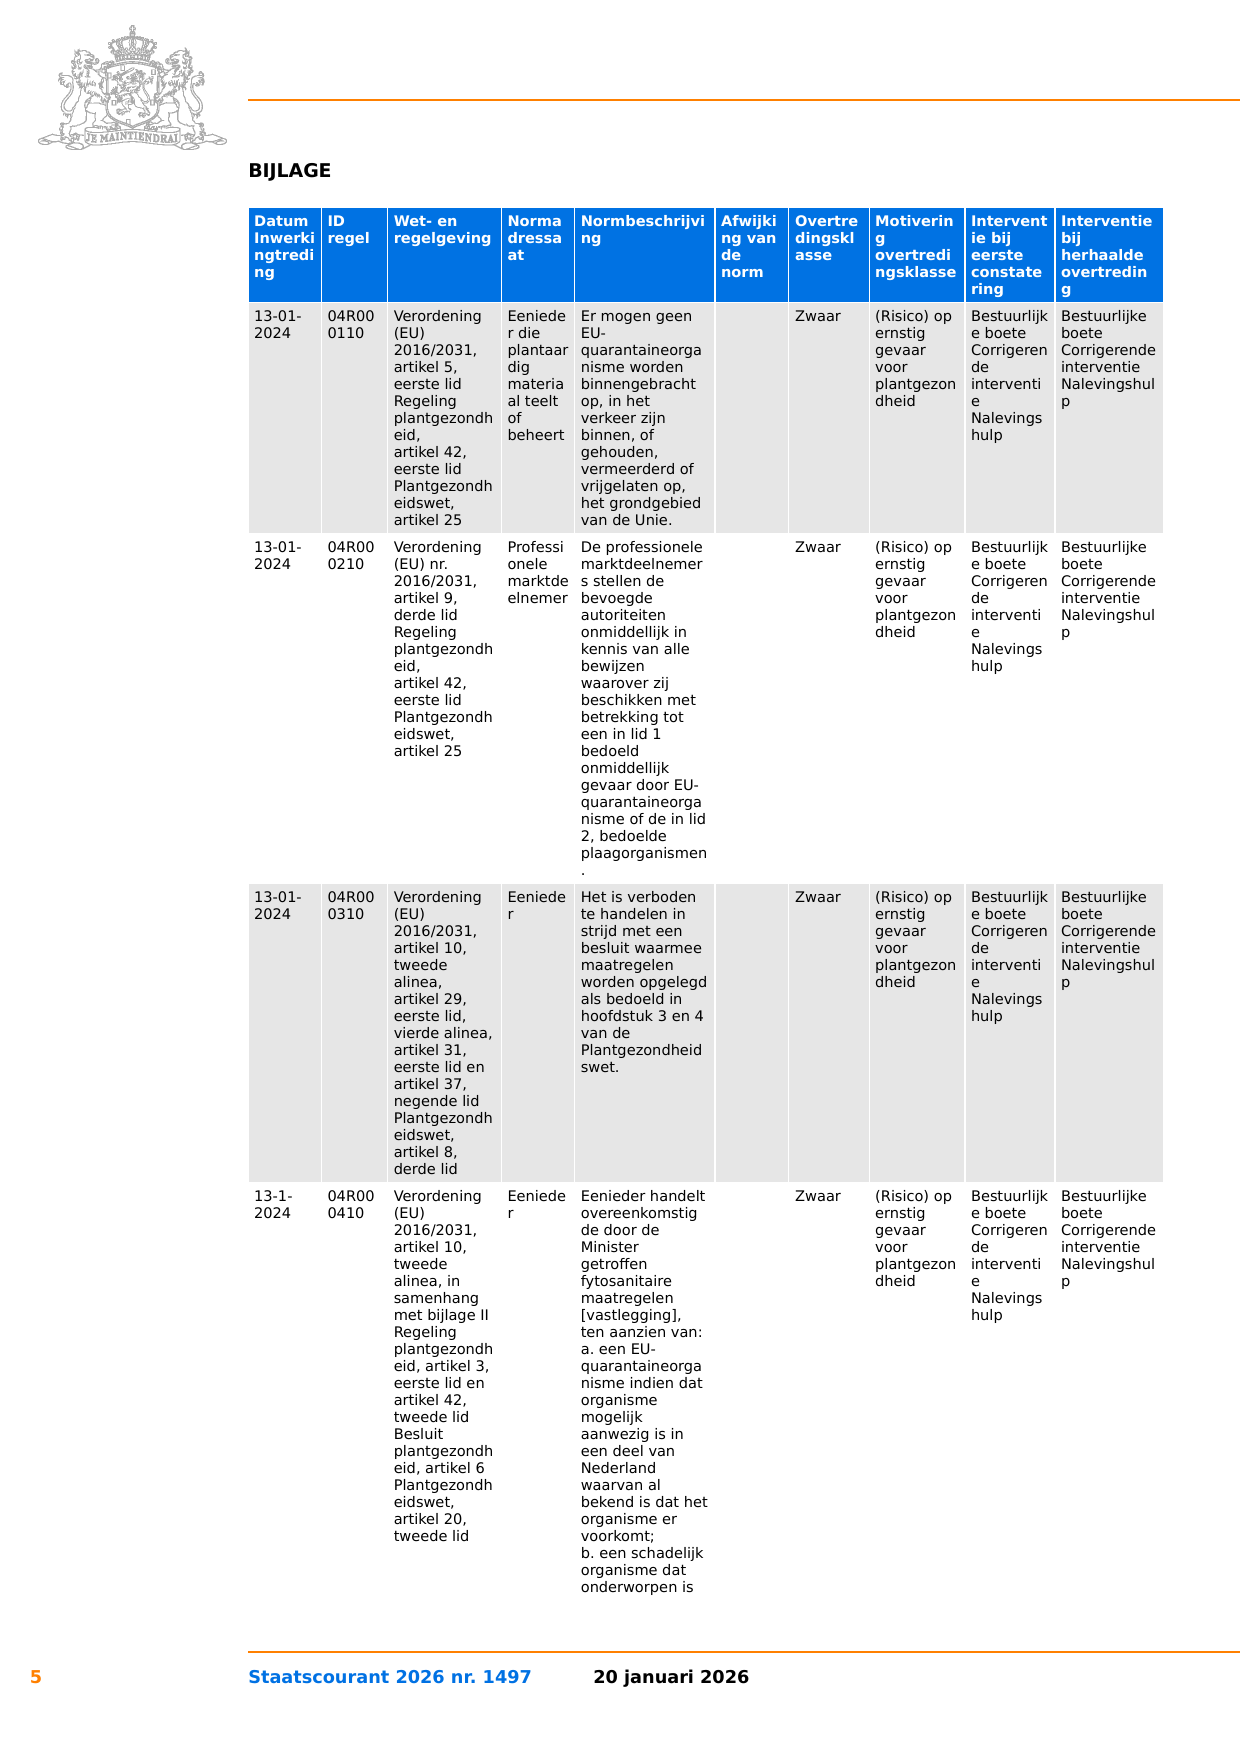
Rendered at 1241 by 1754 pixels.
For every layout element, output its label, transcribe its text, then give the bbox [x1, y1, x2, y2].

picture [38, 25, 227, 150]
table_cell Bestuurlijke boete Corrigerende interventie Nalevingshulp [966, 534, 1054, 883]
table_cell De professionele marktdeelnemers stellen de bevoegde autoriteiten onmiddellijk in kennis van alle bewijzen waarover zij beschikken met betrekking tot een in lid 1 bedoeld onmiddellijk gevaar door EU-quarantaineorganisme of de in lid 2, bedoelde plaagorganismen. [575, 534, 714, 883]
table_cell Het is verboden te handelen in strijd met een besluit waarmee maatregelen worden opgelegd als bedoeld in hoofdstuk 3 en 4 van de Plantgezondheidswet. [575, 884, 714, 1182]
table_cell Eenieder die plantaardig materiaal teelt of beheert [502, 303, 574, 533]
table_cell Eenieder handelt overeenkomstig de door de Minister getroffen fytosanitaire maatregelen [vastlegging], ten aanzien van: a. een EU-quarantaineorganisme indien dat organisme mogelijk aanwezig is in een deel van Nederland waarvan al bekend is dat het organisme er voorkomt; b. een schadelijk organisme dat onderworpen is [575, 1184, 714, 1600]
table_cell Eenieder [502, 1184, 574, 1600]
table_cell [716, 303, 788, 533]
table_cell Bestuurlijke boete Corrigerende interventie Nalevingshulp [1056, 1184, 1163, 1600]
table_cell Zwaar [789, 303, 869, 533]
table_cell Bestuurlijke boete Corrigerende interventie Nalevingshulp [1056, 534, 1163, 883]
table_header Datum Inwerkingtreding [249, 208, 321, 302]
table_header Overtredingsklasse [789, 208, 869, 302]
table_cell [716, 534, 788, 883]
table_cell (Risico) op ernstig gevaar voor plantgezondheid [870, 534, 964, 883]
table_cell Zwaar [789, 1184, 869, 1600]
table_header Interventie bij herhaalde overtreding [1056, 208, 1163, 302]
table_header Motivering overtredingsklasse [870, 208, 964, 302]
table_cell Verordening (EU) 2016/2031, artikel 10, tweede alinea, artikel 29, eerste lid, vierde alinea, artikel 31, eerste lid en artikel 37, negende lid Plantgezondheidswet, artikel 8, derde lid [388, 884, 501, 1182]
table_cell Verordening (EU) 2016/2031, artikel 10, tweede alinea, in samenhang met bijlage II Regeling plantgezondheid, artikel 3, eerste lid en artikel 42, tweede lid Besluit plantgezondheid, artikel 6 Plantgezondheidswet, artikel 20, tweede lid [388, 1184, 501, 1600]
table_cell [716, 884, 788, 1182]
table_cell [716, 1184, 788, 1600]
table_header Interventie bij eerste constatering [966, 208, 1054, 302]
table_cell Verordening (EU) nr. 2016/2031, artikel 9, derde lid Regeling plantgezondheid, artikel 42, eerste lid Plantgezondheidswet, artikel 25 [388, 534, 501, 883]
table_header Wet- en regelgeving [388, 208, 501, 302]
table_header Afwijking van de norm [716, 208, 788, 302]
table_cell Professionele marktdeelnemer [502, 534, 574, 883]
table_header Normbeschrijving [575, 208, 714, 302]
table_cell (Risico) op ernstig gevaar voor plantgezondheid [870, 1184, 964, 1600]
table_cell 04R000110 [322, 303, 387, 533]
table_cell Bestuurlijke boete Corrigerende interventie Nalevingshulp [1056, 303, 1163, 533]
table_cell (Risico) op ernstig gevaar voor plantgezondheid [870, 884, 964, 1182]
table_cell Er mogen geen EU-quarantaineorganisme worden binnengebracht op, in het verkeer zijn binnen, of gehouden, vermeerderd of vrijgelaten op, het grondgebied van de Unie. [575, 303, 714, 533]
table_cell Verordening (EU) 2016/2031, artikel 5, eerste lid Regeling plantgezondheid, artikel 42, eerste lid Plantgezondheidswet, artikel 25 [388, 303, 501, 533]
table_cell (Risico) op ernstig gevaar voor plantgezondheid [870, 303, 964, 533]
table_cell 04R000310 [322, 884, 387, 1182]
table_cell 13-1-2024 [249, 1184, 321, 1600]
table_cell 04R000210 [322, 534, 387, 883]
table_cell Zwaar [789, 534, 869, 883]
table_header ID regel [322, 208, 387, 302]
table_cell Eenieder [502, 884, 574, 1182]
table_cell Bestuurlijke boete Corrigerende interventie Nalevingshulp [966, 884, 1054, 1182]
table_cell Bestuurlijke boete Corrigerende interventie Nalevingshulp [966, 1184, 1054, 1600]
table_cell 13-01-2024 [249, 534, 321, 883]
subtitle BIJLAGE [248, 160, 1163, 182]
table_header Normadressaat [502, 208, 574, 302]
table_cell 13-01-2024 [249, 303, 321, 533]
table_cell Bestuurlijke boete Corrigerende interventie Nalevingshulp [966, 303, 1054, 533]
table_cell 13-01-2024 [249, 884, 321, 1182]
table_cell Zwaar [789, 884, 869, 1182]
table_cell Bestuurlijke boete Corrigerende interventie Nalevingshulp [1056, 884, 1163, 1182]
table_cell 04R000410 [322, 1184, 387, 1600]
